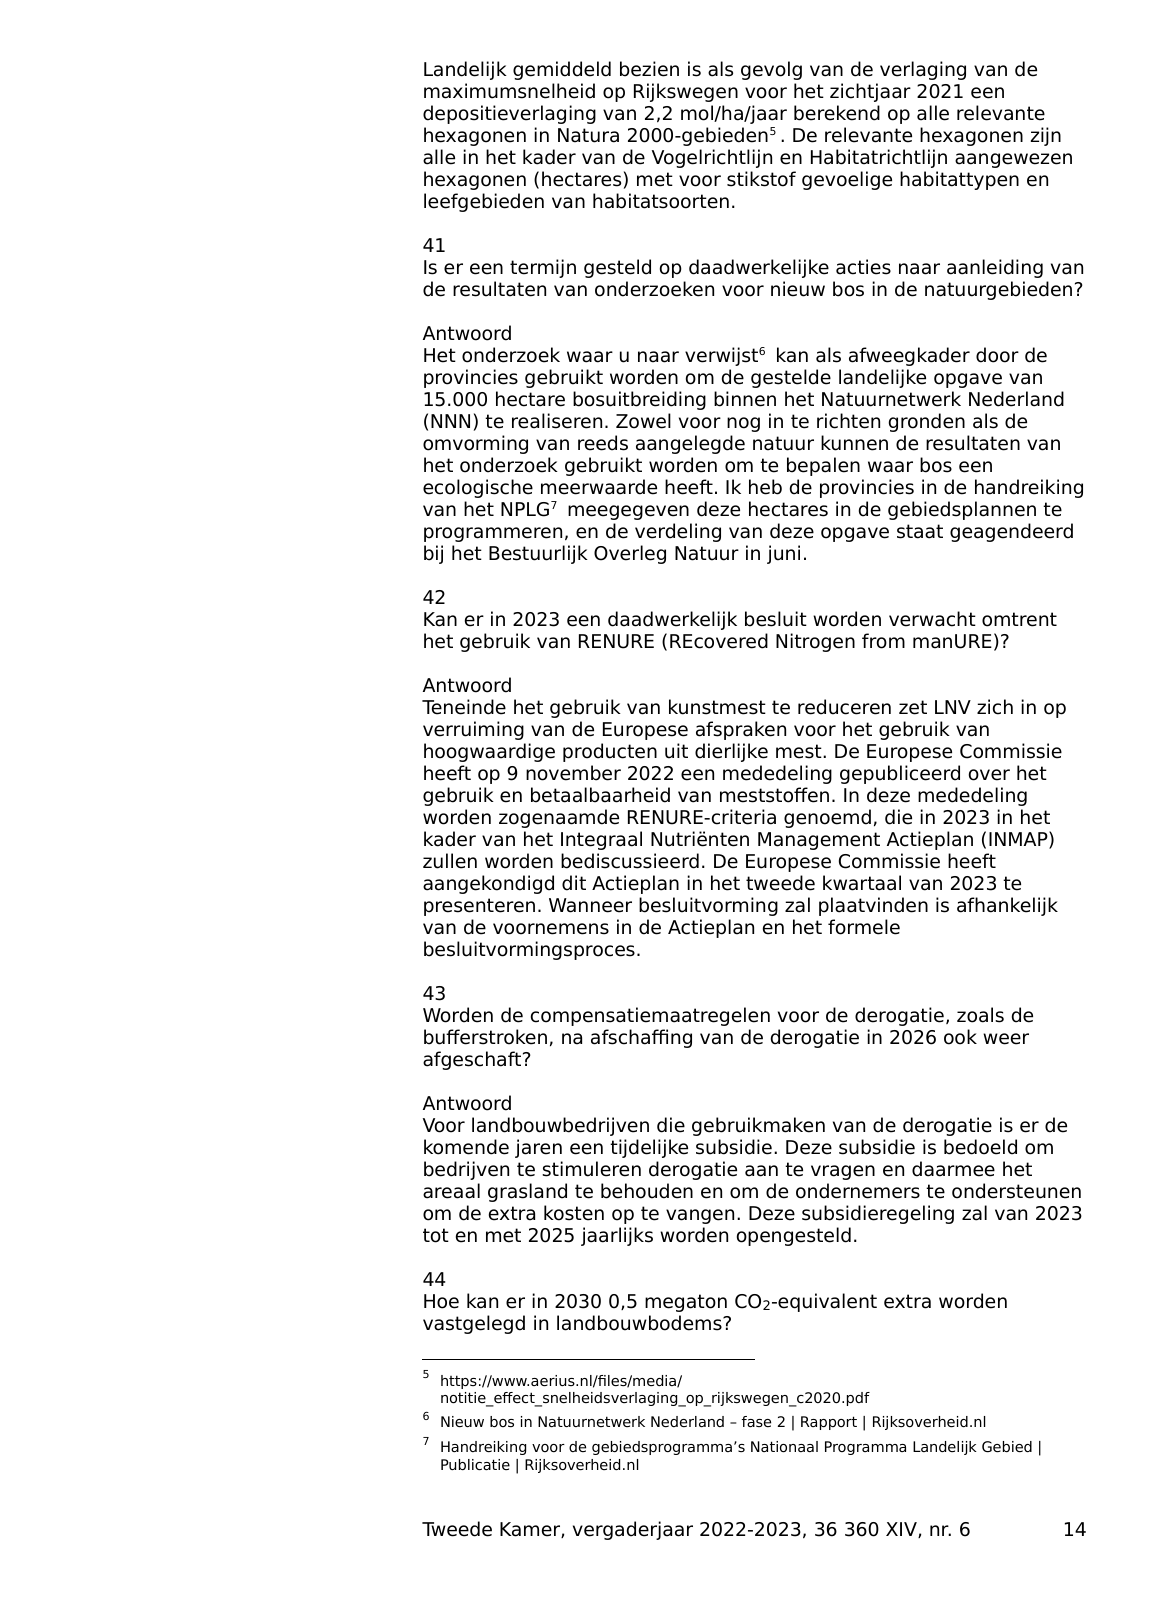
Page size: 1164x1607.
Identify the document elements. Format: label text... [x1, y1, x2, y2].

text Het onderzoek waar u naar verwijst kan als afweegkader door de provincies gebruikt worden om de gestelde landelijke opgave van 15.000 hectare bosuitbreiding binnen het Natuurnetwerk Nederland (NNN) te realiseren. Zowel voor nog in te richten gronden als de omvorming van reeds aangelegde natuur kunnen de resultaten van het onderzoek gebruikt worden om te bepalen waar bos een ecologische meerwaarde heeft. Ik heb de provincies in de handreiking van het NPLG meegegeven deze hectares in de gebiedsplannen te programmeren, en de verdeling van deze opgave staat geagendeerd bij het Bestuurlijk Overleg Natuur in juni. [422, 345, 1087, 565]
text Handreiking voor de gebiedsprogramma’s Nationaal Programma Landelijk Gebied | Publicatie | Rijksoverheid.nl [422, 1435, 1087, 1474]
text 41 [422, 235, 1087, 257]
text Is er een termijn gesteld op daadwerkelijke acties naar aanleiding van de resultaten van onderzoeken voor nieuw bos in de natuurgebieden? [422, 257, 1087, 301]
text https://www.aerius.nl/files/media/notitie_effect_snelheidsverlaging_op_rijkswegen_c2020.pdf [422, 1368, 1087, 1407]
text Hoe kan er in 2030 0,5 megaton CO2-equivalent extra worden vastgelegd in landbouwbodems? [422, 1291, 1087, 1335]
text Nieuw bos in Natuurnetwerk Nederland – fase 2 | Rapport | Rijksoverheid.nl [422, 1410, 1087, 1432]
text Landelijk gemiddeld bezien is als gevolg van de verlaging van de maximumsnelheid op Rijkswegen voor het zichtjaar 2021 een depositieverlaging van 2,2 mol/ha/jaar berekend op alle relevante hexagonen in Natura 2000-gebieden. De relevante hexagonen zijn alle in het kader van de Vogelrichtlijn en Habitatrichtlijn aangewezen hexagonen (hectares) met voor stikstof gevoelige habitattypen en leefgebieden van habitatsoorten. [422, 59, 1087, 213]
text Voor landbouwbedrijven die gebruikmaken van de derogatie is er de komende jaren een tijdelijke subsidie. Deze subsidie is bedoeld om bedrijven te stimuleren derogatie aan te vragen en daarmee het areaal grasland te behouden en om de ondernemers te ondersteunen om de extra kosten op te vangen. Deze subsidieregeling zal van 2023 tot en met 2025 jaarlijks worden opengesteld. [422, 1115, 1087, 1247]
text 43 [422, 983, 1087, 1005]
text Teneinde het gebruik van kunstmest te reduceren zet LNV zich in op verruiming van de Europese afspraken voor het gebruik van hoogwaardige producten uit dierlijke mest. De Europese Commissie heeft op 9 november 2022 een mededeling gepubliceerd over het gebruik en betaalbaarheid van meststoffen. In deze mededeling worden zogenaamde RENURE-criteria genoemd, die in 2023 in het kader van het Integraal Nutriënten Management Actieplan (INMAP) zullen worden bediscussieerd. De Europese Commissie heeft aangekondigd dit Actieplan in het tweede kwartaal van 2023 te presenteren. Wanneer besluitvorming zal plaatvinden is afhankelijk van de voornemens in de Actieplan en het formele besluitvormingsproces. [422, 697, 1087, 961]
text Kan er in 2023 een daadwerkelijk besluit worden verwacht omtrent het gebruik van RENURE (REcovered Nitrogen from manURE)? [422, 609, 1087, 653]
text Antwoord [422, 675, 1087, 697]
text Antwoord [422, 1093, 1087, 1115]
text 42 [422, 587, 1087, 609]
text 44 [422, 1269, 1087, 1291]
text Worden de compensatiemaatregelen voor de derogatie, zoals de bufferstroken, na afschaffing van de derogatie in 2026 ook weer afgeschaft? [422, 1005, 1087, 1071]
text Antwoord [422, 323, 1087, 345]
